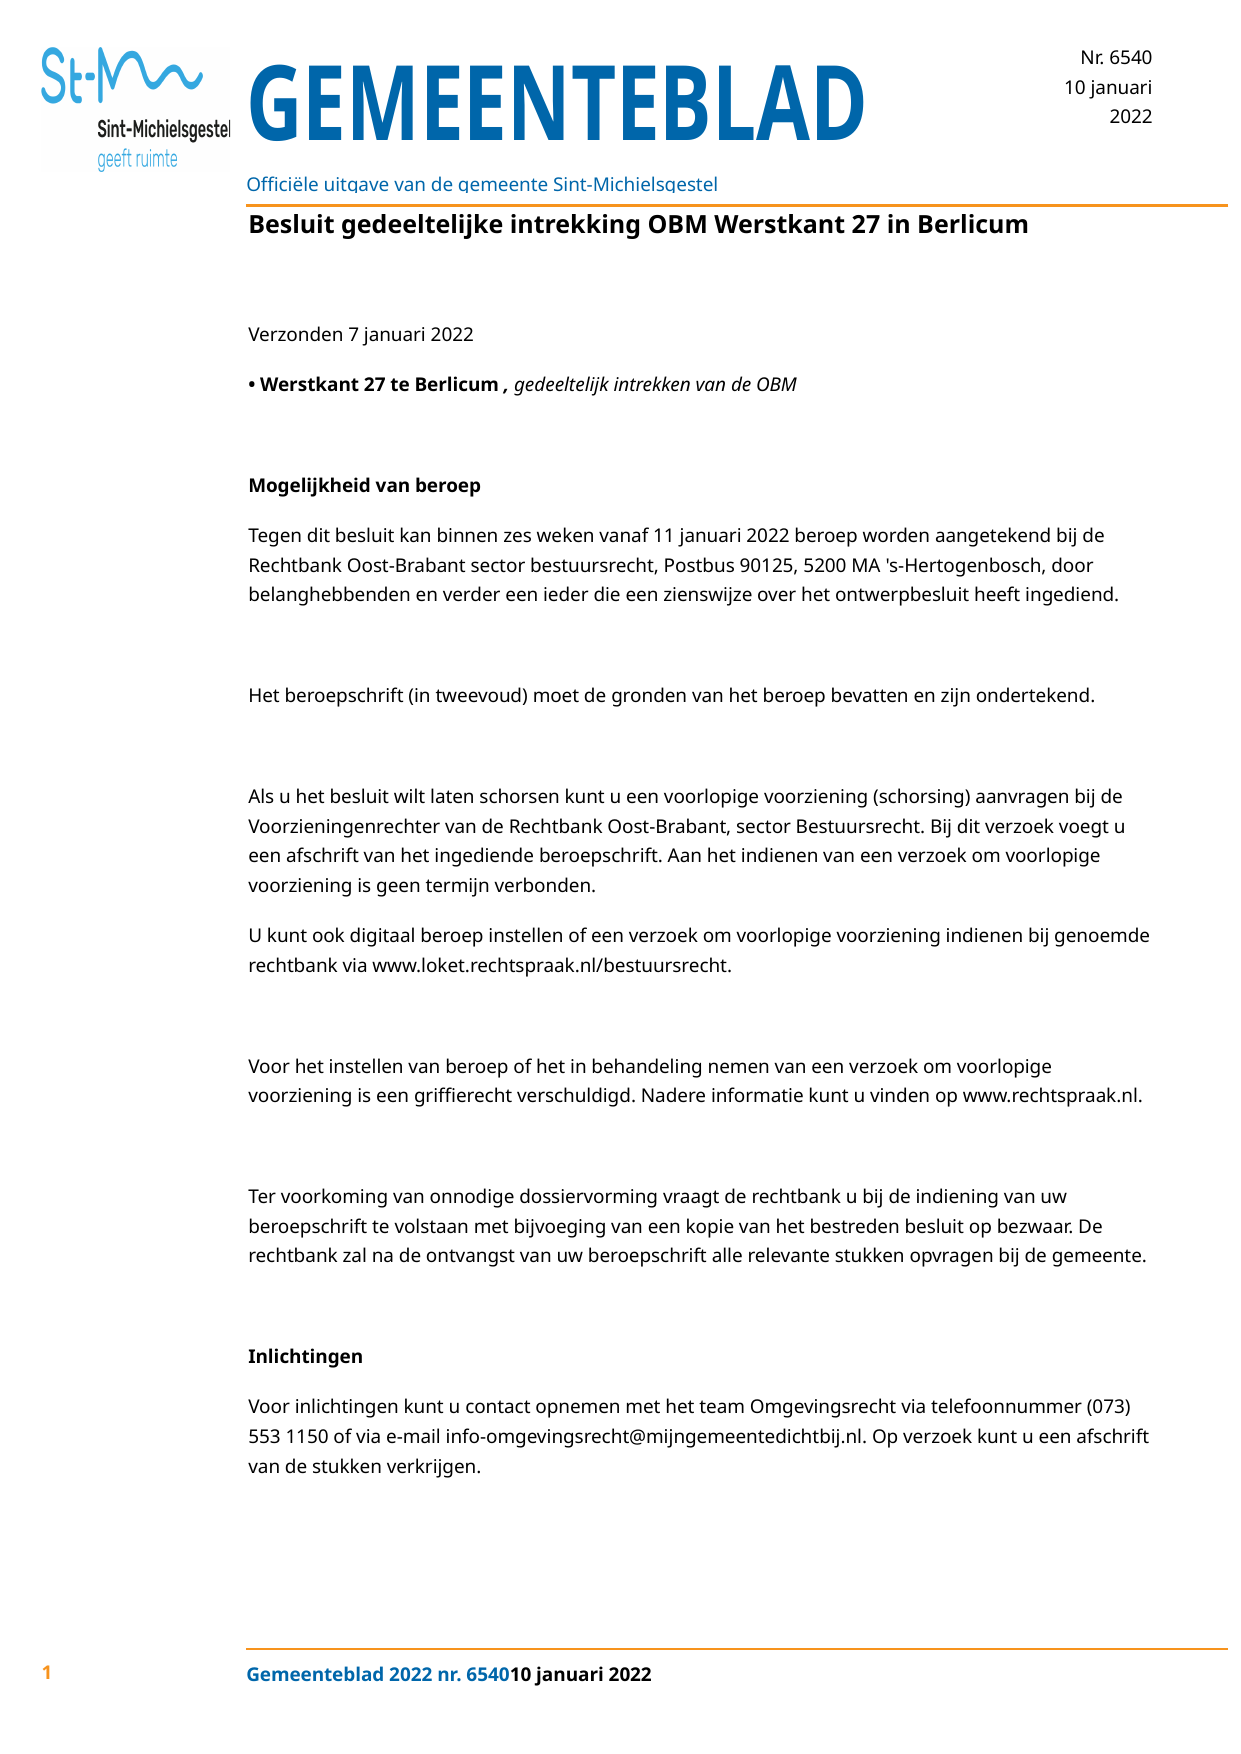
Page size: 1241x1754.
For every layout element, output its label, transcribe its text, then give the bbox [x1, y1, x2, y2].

picture [41, 47, 231, 172]
text Voor inlichtingen kunt u contact opnemen met het team Omgevingsrecht via telefoonnummer (073) 553 1150 of via e-mail info-omgevingsrecht@mijngemeentedichtbij.nl. Op verzoek kunt u een afschrift van de stukken verkrijgen. [248, 1394, 1152, 1478]
text Als u het besluit wilt laten schorsen kunt u een voorlopige voorziening (schorsing) aanvragen bij de Voorzieningenrechter van de Rechtbank Oost-Brabant, sector Bestuursrecht. Bij dit verzoek voegt u een afschrift van het ingediende beroepschrift. Aan het indienen van een verzoek om voorlopige voorziening is geen termijn verbonden. [248, 783, 1152, 898]
text Besluit gedeeltelijke intrekking OBM Werstkant 27 in Berlicum [248, 207, 1152, 241]
text Tegen dit besluit kan binnen zes weken vanaf 11 januari 2022 beroep worden aangetekend bij de Rechtbank Oost-Brabant sector bestuursrecht, Postbus 90125, 5200 MA 's-Hertogenbosch, door belanghebbenden en verder een ieder die een zienswijze over het ontwerpbesluit heeft ingediend. [248, 522, 1152, 607]
text Het beroepschrift (in tweevoud) moet de gronden van het beroep bevatten en zijn ondertekend. [248, 682, 1152, 708]
text Verzonden 7 januari 2022 [248, 321, 1152, 346]
text • Werstkant 27 te Berlicum , gedeeltelijk intrekken van de OBM [248, 371, 1152, 397]
text U kunt ook digitaal beroep instellen of een verzoek om voorlopige voorziening indienen bij genoemde rechtbank via www.loket.rechtspraak.nl/bestuursrecht. [248, 922, 1152, 978]
text Ter voorkoming van onnodige dossiervorming vraagt de rechtbank u bij de indiening van uw beroepschrift te volstaan met bijvoeging van een kopie van het bestreden besluit op bezwaar. De rechtbank zal na de ontvangst van uw beroepschrift alle relevante stukken opvragen bij de gemeente. [248, 1183, 1152, 1268]
text Voor het instellen van beroep of het in behandeling nemen van een verzoek om voorlopige voorziening is een griffierecht verschuldigd. Nadere informatie kunt u vinden op www.rechtspraak.nl. [248, 1053, 1152, 1108]
text Mogelijkheid van beroep [248, 472, 1152, 498]
text Inlichtingen [248, 1343, 1152, 1369]
